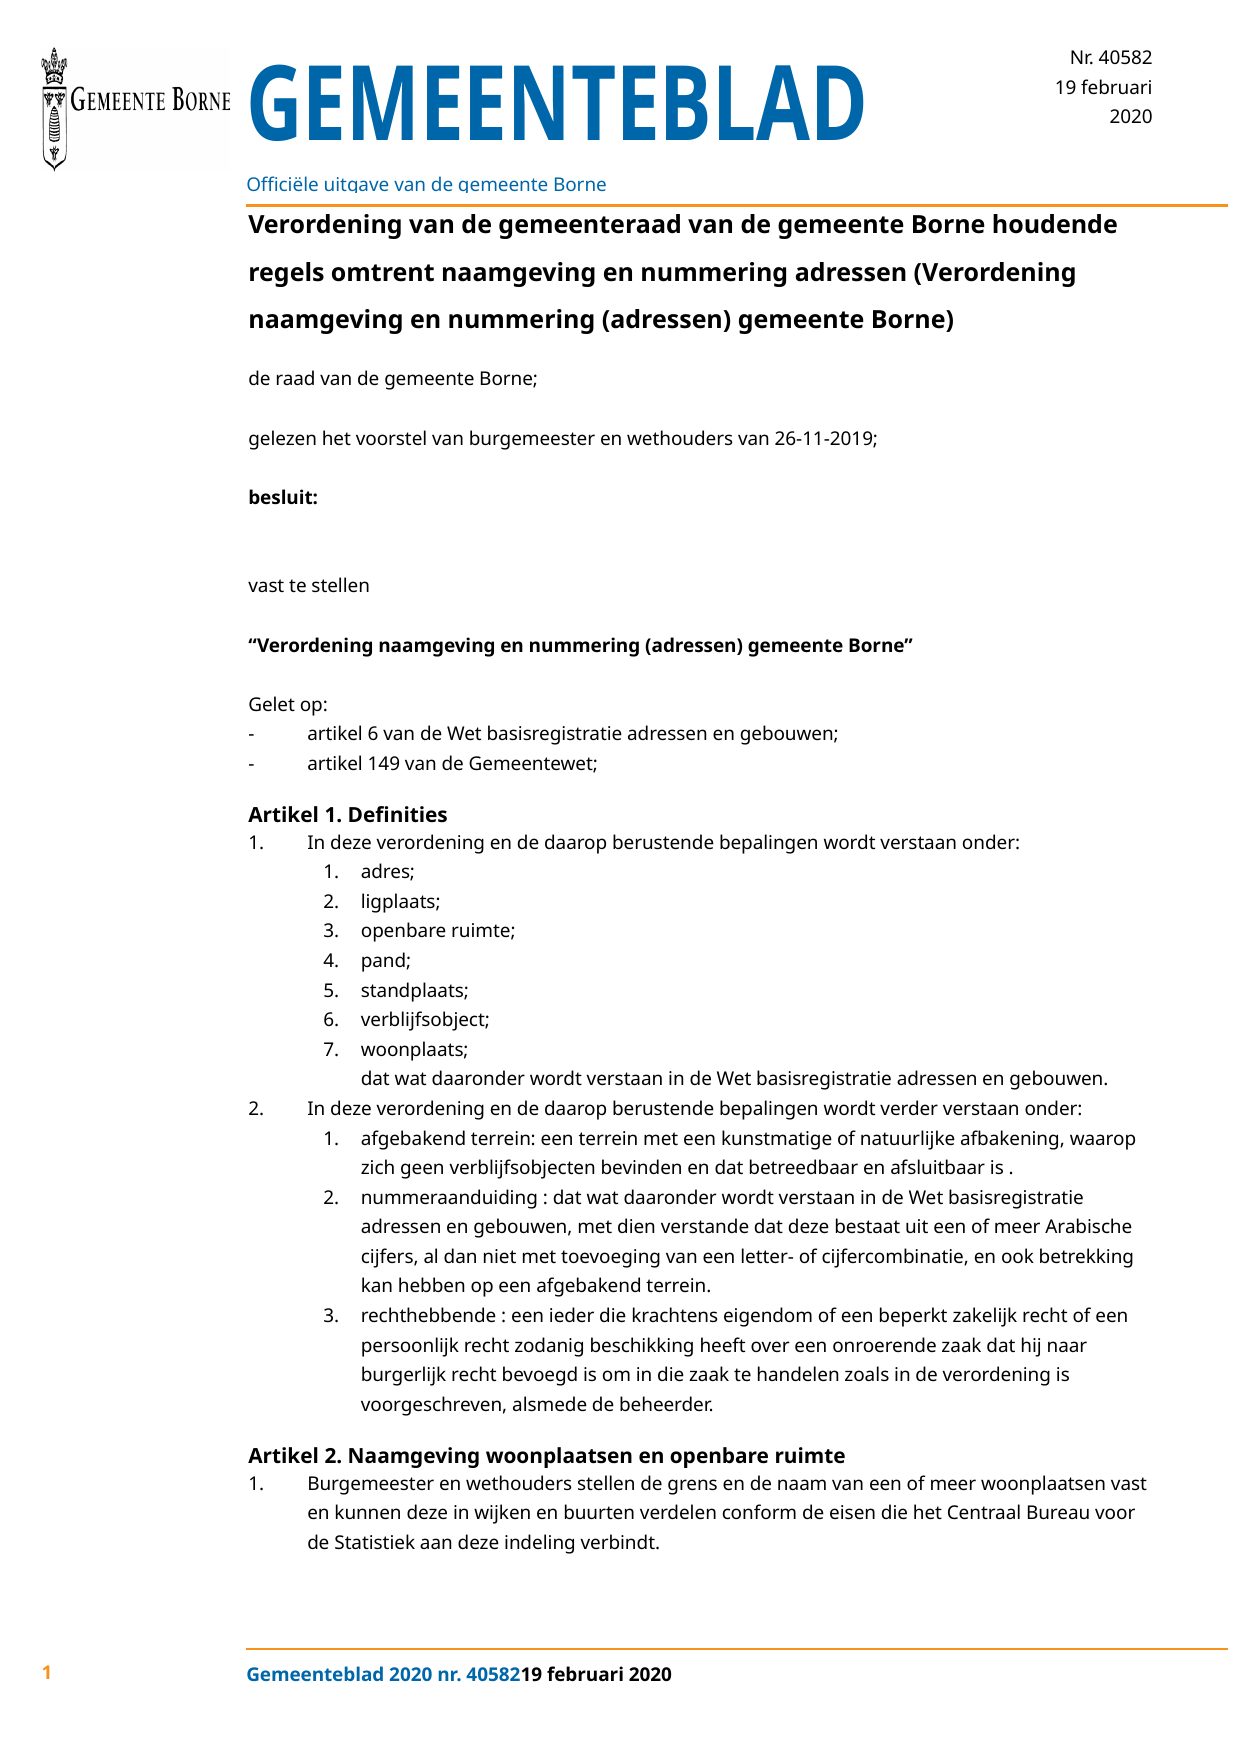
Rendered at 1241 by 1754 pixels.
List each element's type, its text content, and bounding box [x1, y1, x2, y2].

list rechthebbende : een ieder die krachtens eigendom of een beperkt zakelijk recht of een persoonlijk recht zodanig beschikking heeft over een onroerende zaak dat hij naar burgerlijk recht bevoegd is om in die zaak te handelen zoals in de verordening is voorgeschreven, alsmede de beheerder. [323, 1302, 1152, 1417]
list In deze verordening en de daarop berustende bepalingen wordt verder verstaan onder: [248, 1095, 1152, 1121]
text vast te stellen [248, 573, 1152, 598]
list pand; [323, 947, 1152, 973]
list artikel 149 van de Gemeentewet; [248, 750, 1152, 776]
list dat wat daaronder wordt verstaan in de Wet basisregistratie adressen en gebouwen. [323, 1066, 1152, 1091]
list adres; [323, 858, 1152, 884]
text de raad van de gemeente Borne; [248, 366, 1152, 391]
text Verordening van de gemeenteraad van de gemeente Borne houdende regels omtrent naamgeving en nummering adressen (Verordening naamgeving en nummering (adressen) gemeente Borne) [248, 207, 1152, 336]
picture [41, 47, 231, 172]
text Artikel 1. Definities [248, 801, 1152, 829]
list standplaats; [323, 977, 1152, 1003]
text Gelet op: [248, 691, 1152, 717]
list openbare ruimte; [323, 918, 1152, 943]
text besluit: [248, 484, 1152, 509]
list Burgemeester en wethouders stellen de grens en de naam van een of meer woonplaatsen vast en kunnen deze in wijken en buurten verdelen conform de eisen die het Centraal Bureau voor de Statistiek aan deze indeling verbindt. [248, 1470, 1152, 1555]
text gelezen het voorstel van burgemeester en wethouders van 26-11-2019; [248, 425, 1152, 450]
list nummeraanduiding : dat wat daaronder wordt verstaan in de Wet basisregistratie adressen en gebouwen, met dien verstande dat deze bestaat uit een of meer Arabische cijfers, al dan niet met toevoeging van een letter- of cijfercombinatie, en ook betrekking kan hebben op een afgebakend terrein. [323, 1184, 1152, 1298]
text Artikel 2. Naamgeving woonplaatsen en openbare ruimte [248, 1441, 1152, 1470]
list woonplaats; [323, 1036, 1152, 1062]
text “Verordening naamgeving en nummering (adressen) gemeente Borne” [248, 632, 1152, 657]
list ligplaats; [323, 888, 1152, 914]
list artikel 6 van de Wet basisregistratie adressen en gebouwen; [248, 721, 1152, 746]
list afgebakend terrein: een terrein met een kunstmatige of natuurlijke afbakening, waarop zich geen verblijfsobjecten bevinden en dat betreedbaar en afsluitbaar is . [323, 1125, 1152, 1180]
list In deze verordening en de daarop berustende bepalingen wordt verstaan onder: [248, 829, 1152, 855]
list verblijfsobject; [323, 1006, 1152, 1032]
